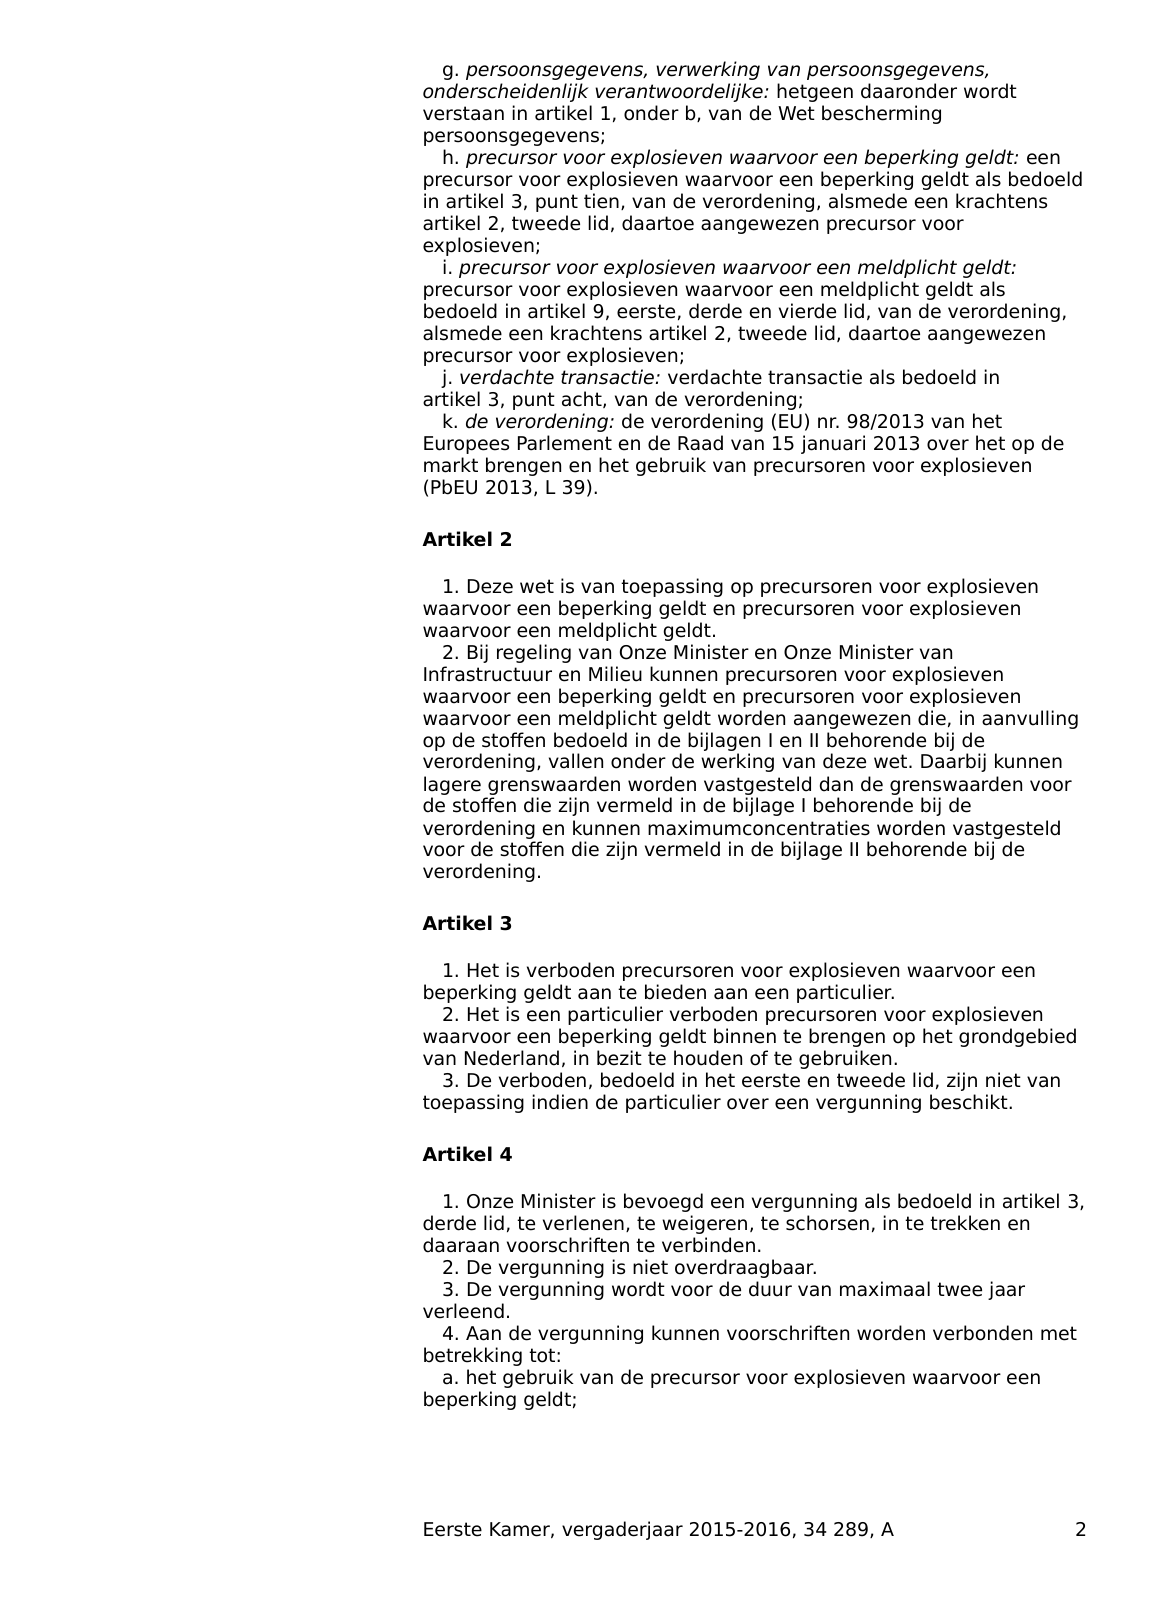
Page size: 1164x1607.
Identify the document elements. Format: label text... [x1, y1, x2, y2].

subtitle Artikel 2 [422, 529, 1087, 551]
text 3. De verboden, bedoeld in het eerste en tweede lid, zijn niet van toepassing indien de particulier over een vergunning beschikt. [422, 1070, 1087, 1114]
text 2. Het is een particulier verboden precursoren voor explosieven waarvoor een beperking geldt binnen te brengen op het grondgebied van Nederland, in bezit te houden of te gebruiken. [422, 1004, 1087, 1070]
text i. precursor voor explosieven waarvoor een meldplicht geldt: precursor voor explosieven waarvoor een meldplicht geldt als bedoeld in artikel 9, eerste, derde en vierde lid, van de verordening, alsmede een krachtens artikel 2, tweede lid, daartoe aangewezen precursor voor explosieven; [422, 257, 1087, 367]
subtitle Artikel 3 [422, 913, 1087, 935]
text 2. Bij regeling van Onze Minister en Onze Minister van Infrastructuur en Milieu kunnen precursoren voor explosieven waarvoor een beperking geldt en precursoren voor explosieven waarvoor een meldplicht geldt worden aangewezen die, in aanvulling op de stoffen bedoeld in de bijlagen I en II behorende bij de verordening, vallen onder de werking van deze wet. Daarbij kunnen lagere grenswaarden worden vastgesteld dan de grenswaarden voor de stoffen die zijn vermeld in de bijlage I behorende bij de verordening en kunnen maximumconcentraties worden vastgesteld voor de stoffen die zijn vermeld in de bijlage II behorende bij de verordening. [422, 642, 1087, 883]
subtitle Artikel 4 [422, 1144, 1087, 1166]
text 1. Onze Minister is bevoegd een vergunning als bedoeld in artikel 3, derde lid, te verlenen, te weigeren, te schorsen, in te trekken en daaraan voorschriften te verbinden. [422, 1191, 1087, 1257]
text 4. Aan de vergunning kunnen voorschriften worden verbonden met betrekking tot: [422, 1323, 1087, 1367]
text a. het gebruik van de precursor voor explosieven waarvoor een beperking geldt; [422, 1367, 1087, 1411]
text k. de verordening: de verordening (EU) nr. 98/2013 van het Europees Parlement en de Raad van 15 januari 2013 over het op de markt brengen en het gebruik van precursoren voor explosieven (PbEU 2013, L 39). [422, 411, 1087, 499]
text 2. De vergunning is niet overdraagbaar. [422, 1257, 1087, 1279]
text 1. Deze wet is van toepassing op precursoren voor explosieven waarvoor een beperking geldt en precursoren voor explosieven waarvoor een meldplicht geldt. [422, 576, 1087, 642]
text 3. De vergunning wordt voor de duur van maximaal twee jaar verleend. [422, 1279, 1087, 1323]
text h. precursor voor explosieven waarvoor een beperking geldt: een precursor voor explosieven waarvoor een beperking geldt als bedoeld in artikel 3, punt tien, van de verordening, alsmede een krachtens artikel 2, tweede lid, daartoe aangewezen precursor voor explosieven; [422, 147, 1087, 257]
text j. verdachte transactie: verdachte transactie als bedoeld in artikel 3, punt acht, van de verordening; [422, 367, 1087, 411]
text 1. Het is verboden precursoren voor explosieven waarvoor een beperking geldt aan te bieden aan een particulier. [422, 960, 1087, 1004]
text g. persoonsgegevens, verwerking van persoonsgegevens, onderscheidenlijk verantwoordelijke: hetgeen daaronder wordt verstaan in artikel 1, onder b, van de Wet bescherming persoonsgegevens; [422, 59, 1087, 147]
